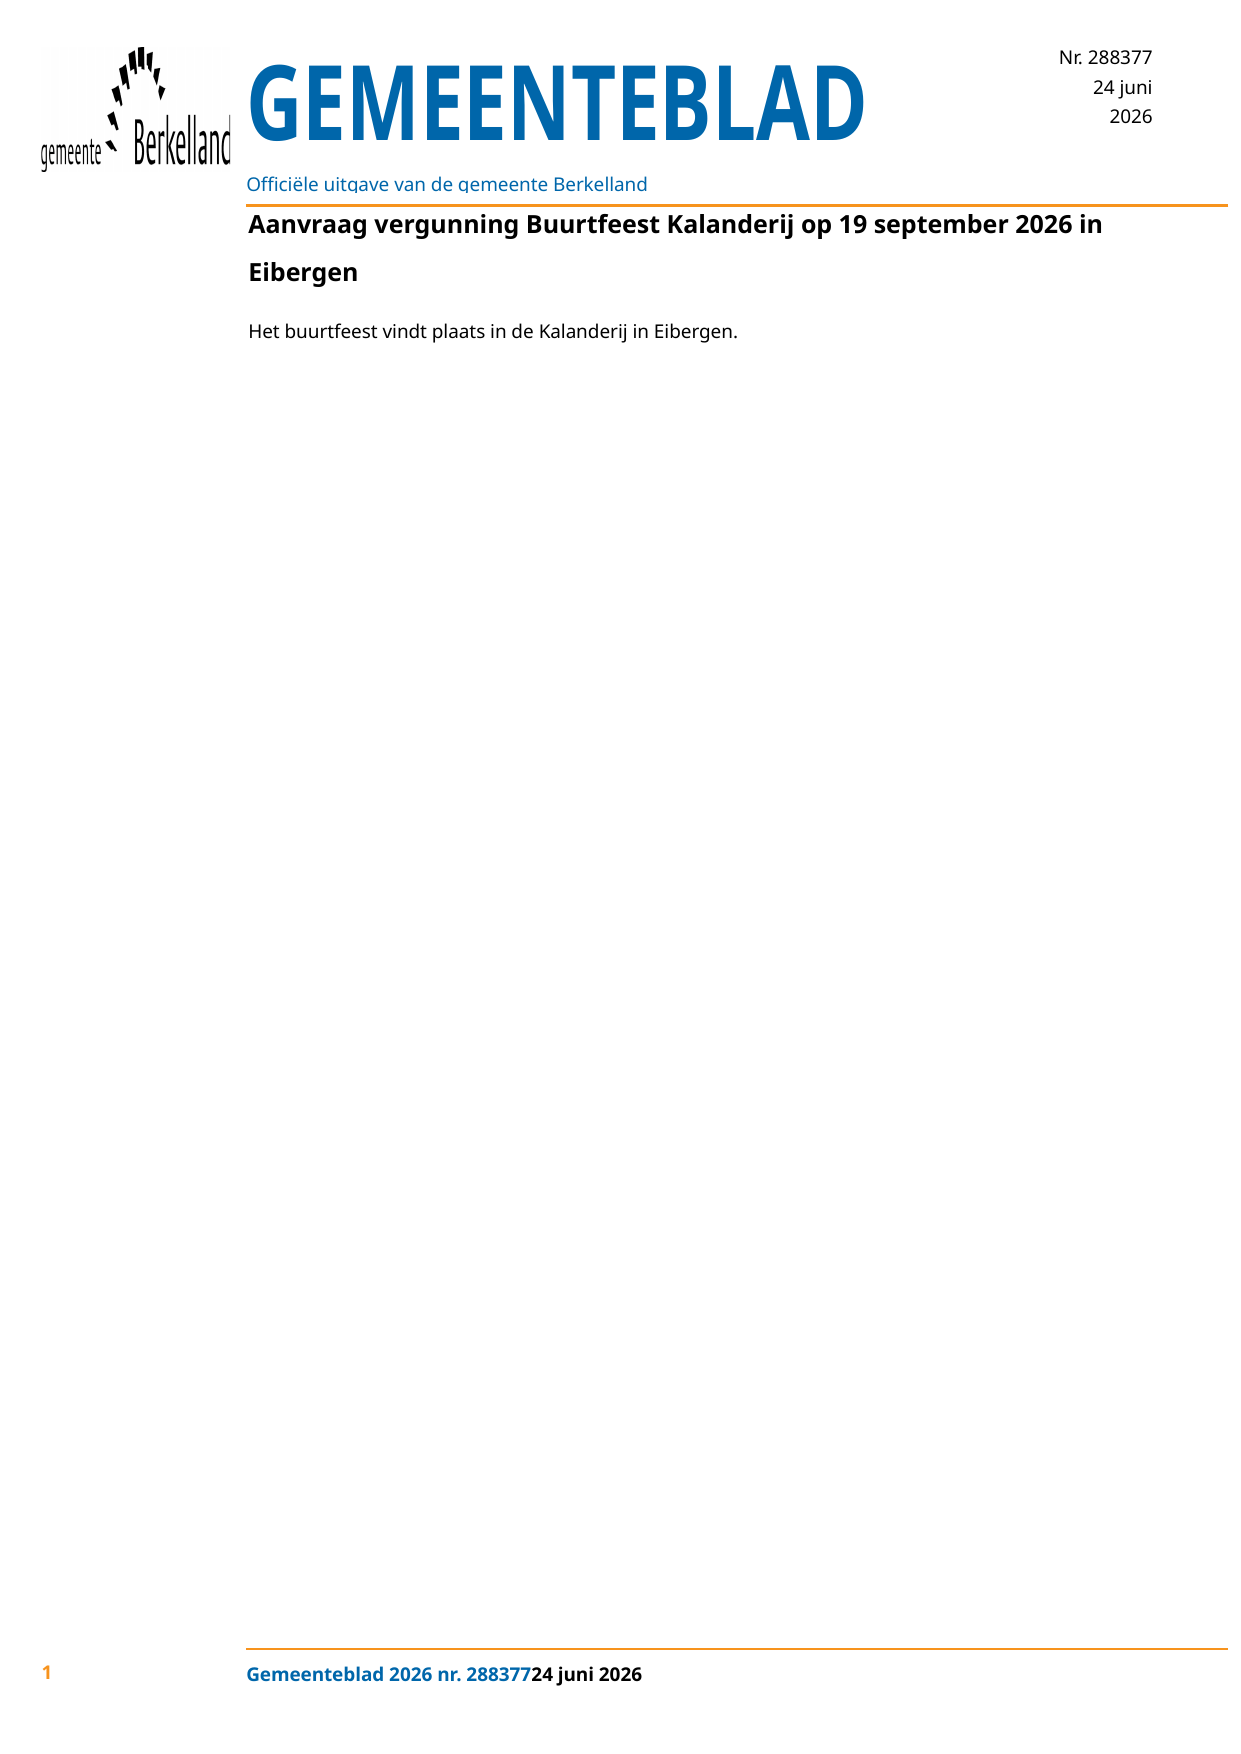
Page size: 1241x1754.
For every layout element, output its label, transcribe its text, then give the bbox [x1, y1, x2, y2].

text Het buurtfeest vindt plaats in de Kalanderij in Eibergen. [248, 318, 1152, 344]
text Aanvraag vergunning Buurtfeest Kalanderij op 19 september 2026 in Eibergen [248, 207, 1152, 288]
picture [41, 47, 231, 172]
